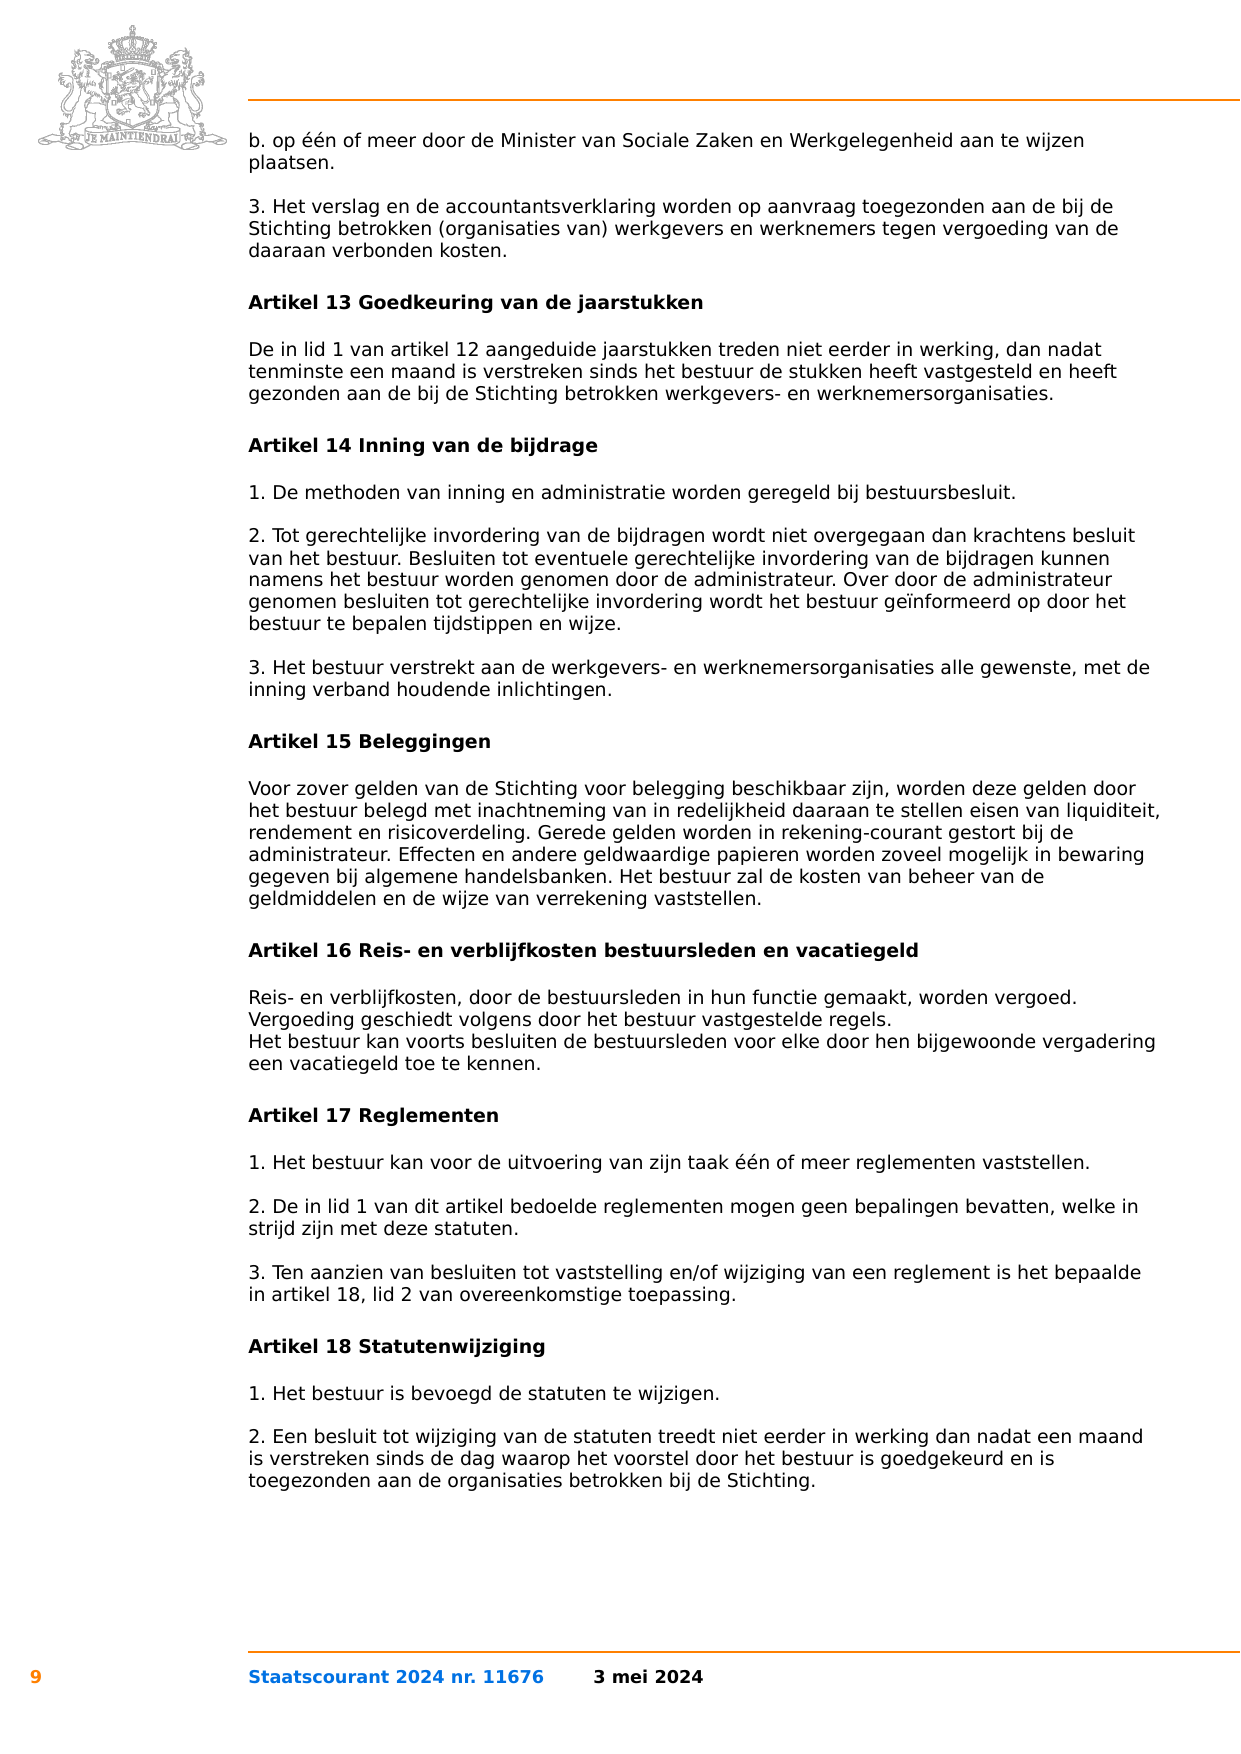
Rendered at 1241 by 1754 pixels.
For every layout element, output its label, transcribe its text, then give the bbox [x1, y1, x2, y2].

subtitle Artikel 13 Goedkeuring van de jaarstukken [248, 292, 1163, 314]
text De in lid 1 van artikel 12 aangeduide jaarstukken treden niet eerder in werking, dan nadat tenminste een maand is verstreken sinds het bestuur de stukken heeft vastgesteld en heeft gezonden aan de bij de Stichting betrokken werkgevers- en werknemersorganisaties. [248, 339, 1163, 404]
subtitle Artikel 15 Beleggingen [248, 731, 1163, 753]
text Reis- en verblijfkosten, door de bestuursleden in hun functie gemaakt, worden vergoed. Vergoeding geschiedt volgens door het bestuur vastgestelde regels. [248, 987, 1163, 1031]
text 3. Het bestuur verstrekt aan de werkgevers- en werknemersorganisaties alle gewenste, met de inning verband houdende inlichtingen. [248, 657, 1163, 701]
text 2. Een besluit tot wijziging van de statuten treedt niet eerder in werking dan nadat een maand is verstreken sinds de dag waarop het voorstel door het bestuur is goedgekeurd en is toegezonden aan de organisaties betrokken bij de Stichting. [248, 1426, 1163, 1492]
subtitle Artikel 18 Statutenwijziging [248, 1336, 1163, 1357]
subtitle Artikel 16 Reis- en verblijfkosten bestuursleden en vacatiegeld [248, 940, 1163, 962]
text 2. Tot gerechtelijke invordering van de bijdragen wordt niet overgegaan dan krachtens besluit van het bestuur. Besluiten tot eventuele gerechtelijke invordering van de bijdragen kunnen namens het bestuur worden genomen door de administrateur. Over door de administrateur genomen besluiten tot gerechtelijke invordering wordt het bestuur geïnformeerd op door het bestuur te bepalen tijdstippen en wijze. [248, 525, 1163, 635]
text 1. Het bestuur kan voor de uitvoering van zijn taak één of meer reglementen vaststellen. [248, 1152, 1163, 1174]
text 3. Het verslag en de accountantsverklaring worden op aanvraag toegezonden aan de bij de Stichting betrokken (organisaties van) werkgevers en werknemers tegen vergoeding van de daaraan verbonden kosten. [248, 196, 1163, 262]
text 1. De methoden van inning en administratie worden geregeld bij bestuursbesluit. [248, 482, 1163, 503]
text Voor zover gelden van de Stichting voor belegging beschikbaar zijn, worden deze gelden door het bestuur belegd met inachtneming van in redelijkheid daaraan te stellen eisen van liquiditeit, rendement en risicoverdeling. Gerede gelden worden in rekening-courant gestort bij de administrateur. Effecten en andere geldwaardige papieren worden zoveel mogelijk in bewaring gegeven bij algemene handelsbanken. Het bestuur zal de kosten van beheer van de geldmiddelen en de wijze van verrekening vaststellen. [248, 778, 1163, 910]
text 1. Het bestuur is bevoegd de statuten te wijzigen. [248, 1382, 1163, 1404]
text 3. Ten aanzien van besluiten tot vaststelling en/of wijziging van een reglement is het bepaalde in artikel 18, lid 2 van overeenkomstige toepassing. [248, 1262, 1163, 1306]
text b. op één of meer door de Minister van Sociale Zaken en Werkgelegenheid aan te wijzen plaatsen. [248, 130, 1163, 174]
subtitle Artikel 17 Reglementen [248, 1105, 1163, 1127]
picture [38, 25, 227, 150]
text Het bestuur kan voorts besluiten de bestuursleden voor elke door hen bijgewoonde vergadering een vacatiegeld toe te kennen. [248, 1031, 1163, 1075]
subtitle Artikel 14 Inning van de bijdrage [248, 434, 1163, 457]
text 2. De in lid 1 van dit artikel bedoelde reglementen mogen geen bepalingen bevatten, welke in strijd zijn met deze statuten. [248, 1196, 1163, 1240]
